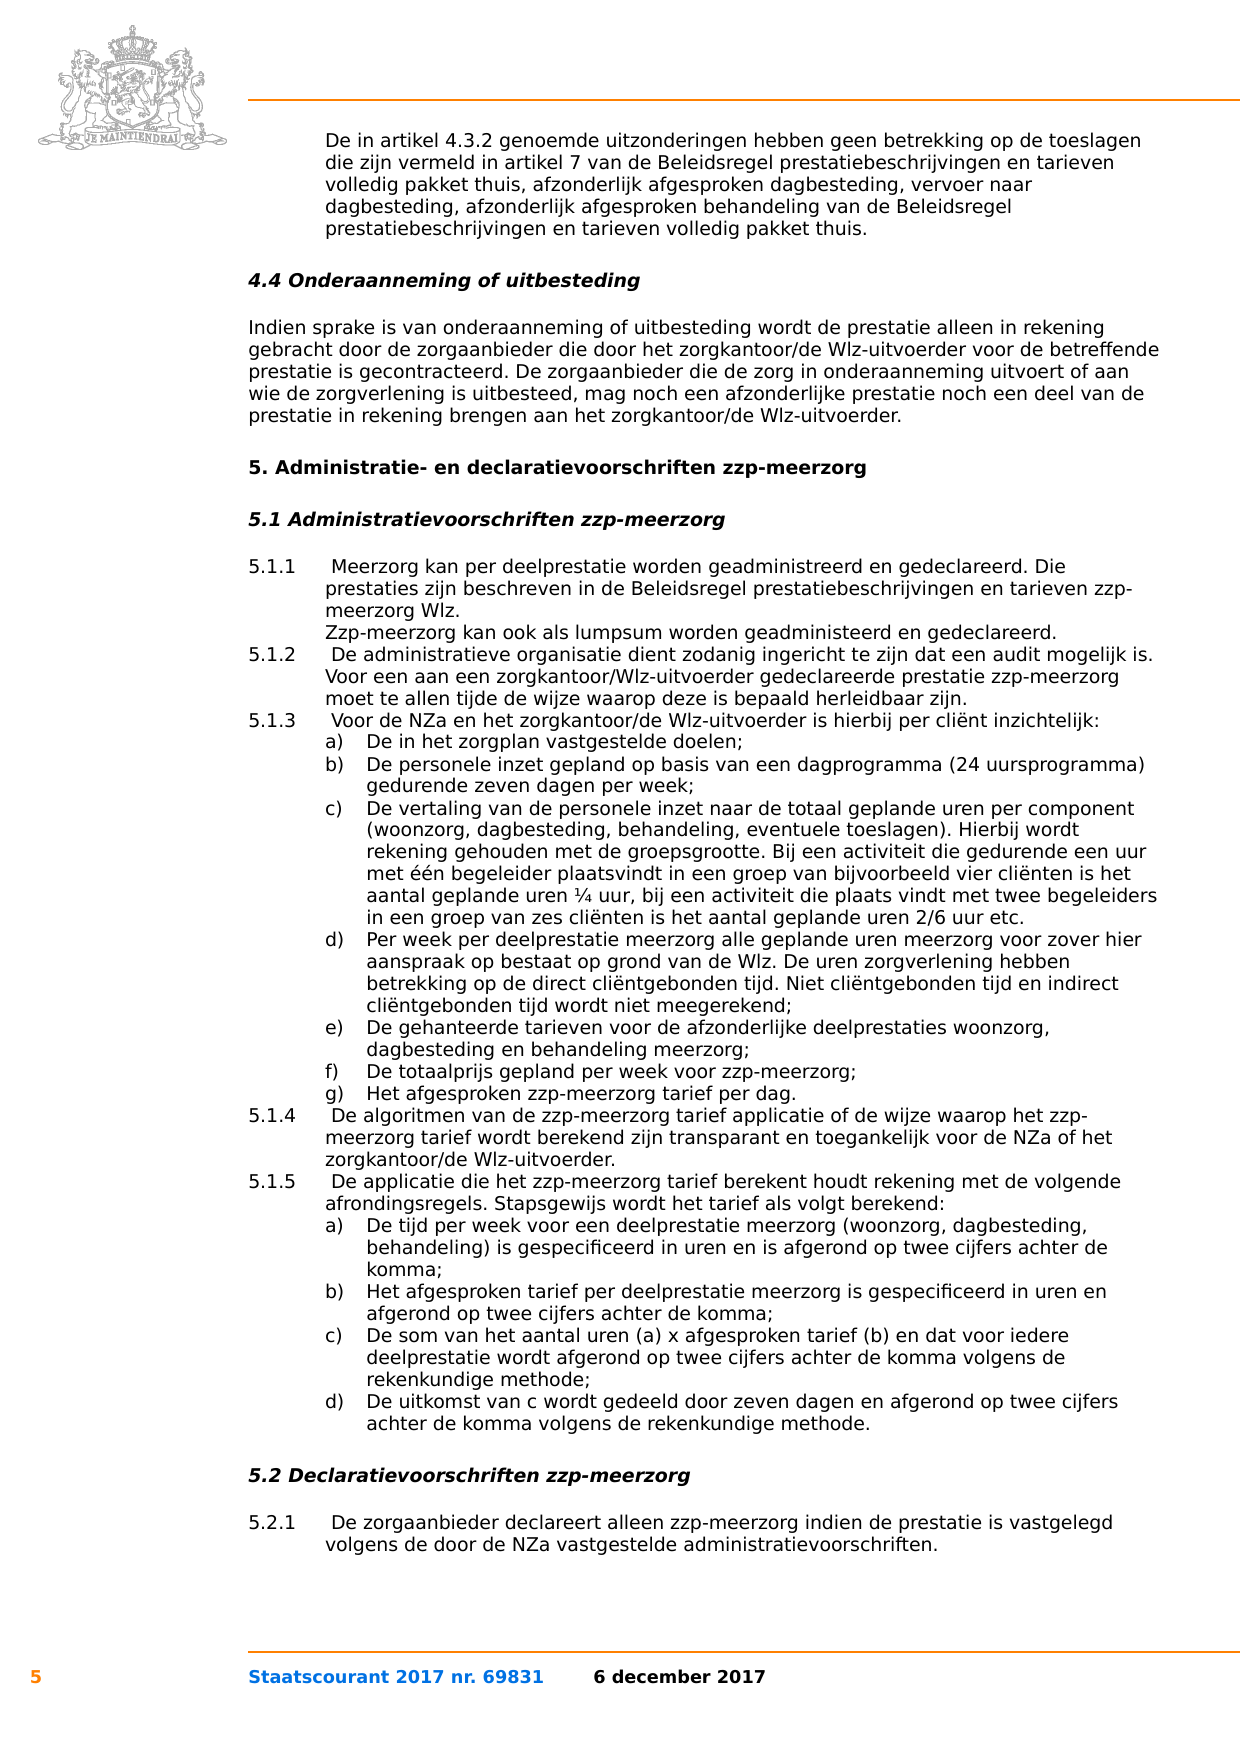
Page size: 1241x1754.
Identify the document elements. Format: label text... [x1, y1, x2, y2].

subtitle 5.2 Declaratievoorschriften zzp-meerzorg [248, 1465, 1163, 1487]
text 5.1.1 Meerzorg kan per deelprestatie worden geadministreerd en gedeclareerd. Die prestaties zijn beschreven in de Beleidsregel prestatiebeschrijvingen en tarieven zzp-meerzorg Wlz. [248, 556, 1163, 622]
text 5.1.4 De algoritmen van de zzp-meerzorg tarief applicatie of de wijze waarop het zzp-meerzorg tarief wordt berekend zijn transparant en toegankelijk voor de NZa of het zorgkantoor/de Wlz-uitvoerder. [248, 1105, 1163, 1171]
text 5.2.1 De zorgaanbieder declareert alleen zzp-meerzorg indien de prestatie is vastgelegd volgens de door de NZa vastgestelde administratievoorschriften. [248, 1512, 1163, 1556]
text 5.1.2 De administratieve organisatie dient zodanig ingericht te zijn dat een audit mogelijk is. Voor een aan een zorgkantoor/Wlz-uitvoerder gedeclareerde prestatie zzp-meerzorg moet te allen tijde de wijze waarop deze is bepaald herleidbaar zijn. [248, 643, 1163, 709]
text a) De tijd per week voor een deelprestatie meerzorg (woonzorg, dagbesteding, behandeling) is gespecificeerd in uren en is afgerond op twee cijfers achter de komma; [325, 1215, 1163, 1281]
text d) De uitkomst van c wordt gedeeld door zeven dagen en afgerond op twee cijfers achter de komma volgens de rekenkundige methode. [325, 1391, 1163, 1435]
text g) Het afgesproken zzp-meerzorg tarief per dag. [325, 1083, 1163, 1105]
text De in artikel 4.3.2 genoemde uitzonderingen hebben geen betrekking op de toeslagen die zijn vermeld in artikel 7 van de Beleidsregel prestatiebeschrijvingen en tarieven volledig pakket thuis, afzonderlijk afgesproken dagbesteding, vervoer naar dagbesteding, afzonderlijk afgesproken behandeling van de Beleidsregel prestatiebeschrijvingen en tarieven volledig pakket thuis. [325, 130, 1163, 240]
subtitle 5.1 Administratievoorschriften zzp-meerzorg [248, 509, 1163, 531]
text b) Het afgesproken tarief per deelprestatie meerzorg is gespecificeerd in uren en afgerond op twee cijfers achter de komma; [325, 1281, 1163, 1325]
subtitle 5. Administratie- en declaratievoorschriften zzp-meerzorg [248, 457, 1163, 479]
text Indien sprake is van onderaanneming of uitbesteding wordt de prestatie alleen in rekening gebracht door de zorgaanbieder die door het zorgkantoor/de Wlz-uitvoerder voor de betreffende prestatie is gecontracteerd. De zorgaanbieder die de zorg in onderaanneming uitvoert of aan wie de zorgverlening is uitbesteed, mag noch een afzonderlijke prestatie noch een deel van de prestatie in rekening brengen aan het zorgkantoor/de Wlz-uitvoerder. [248, 317, 1163, 427]
text 5.1.5 De applicatie die het zzp-meerzorg tarief berekent houdt rekening met de volgende afrondingsregels. Stapsgewijs wordt het tarief als volgt berekend: [248, 1171, 1163, 1215]
text Zzp-meerzorg kan ook als lumpsum worden geadministeerd en gedeclareerd. [325, 622, 1163, 643]
text d) Per week per deelprestatie meerzorg alle geplande uren meerzorg voor zover hier aanspraak op bestaat op grond van de Wlz. De uren zorgverlening hebben betrekking op de direct cliëntgebonden tijd. Niet cliëntgebonden tijd en indirect cliëntgebonden tijd wordt niet meegerekend; [325, 929, 1163, 1017]
text f) De totaalprijs gepland per week voor zzp-meerzorg; [325, 1061, 1163, 1083]
text b) De personele inzet gepland op basis van een dagprogramma (24 uursprogramma) gedurende zeven dagen per week; [325, 753, 1163, 797]
picture [38, 25, 227, 150]
subtitle 4.4 Onderaanneming of uitbesteding [248, 270, 1163, 292]
text 5.1.3 Voor de NZa en het zorgkantoor/de Wlz-uitvoerder is hierbij per cliënt inzichtelijk: [248, 709, 1163, 731]
text c) De som van het aantal uren (a) x afgesproken tarief (b) en dat voor iedere deelprestatie wordt afgerond op twee cijfers achter de komma volgens de rekenkundige methode; [325, 1325, 1163, 1391]
text c) De vertaling van de personele inzet naar de totaal geplande uren per component (woonzorg, dagbesteding, behandeling, eventuele toeslagen). Hierbij wordt rekening gehouden met de groepsgrootte. Bij een activiteit die gedurende een uur met één begeleider plaatsvindt in een groep van bijvoorbeeld vier cliënten is het aantal geplande uren ¼ uur, bij een activiteit die plaats vindt met twee begeleiders in een groep van zes cliënten is het aantal geplande uren 2/6 uur etc. [325, 797, 1163, 929]
text a) De in het zorgplan vastgestelde doelen; [325, 731, 1163, 753]
text e) De gehanteerde tarieven voor de afzonderlijke deelprestaties woonzorg, dagbesteding en behandeling meerzorg; [325, 1017, 1163, 1061]
